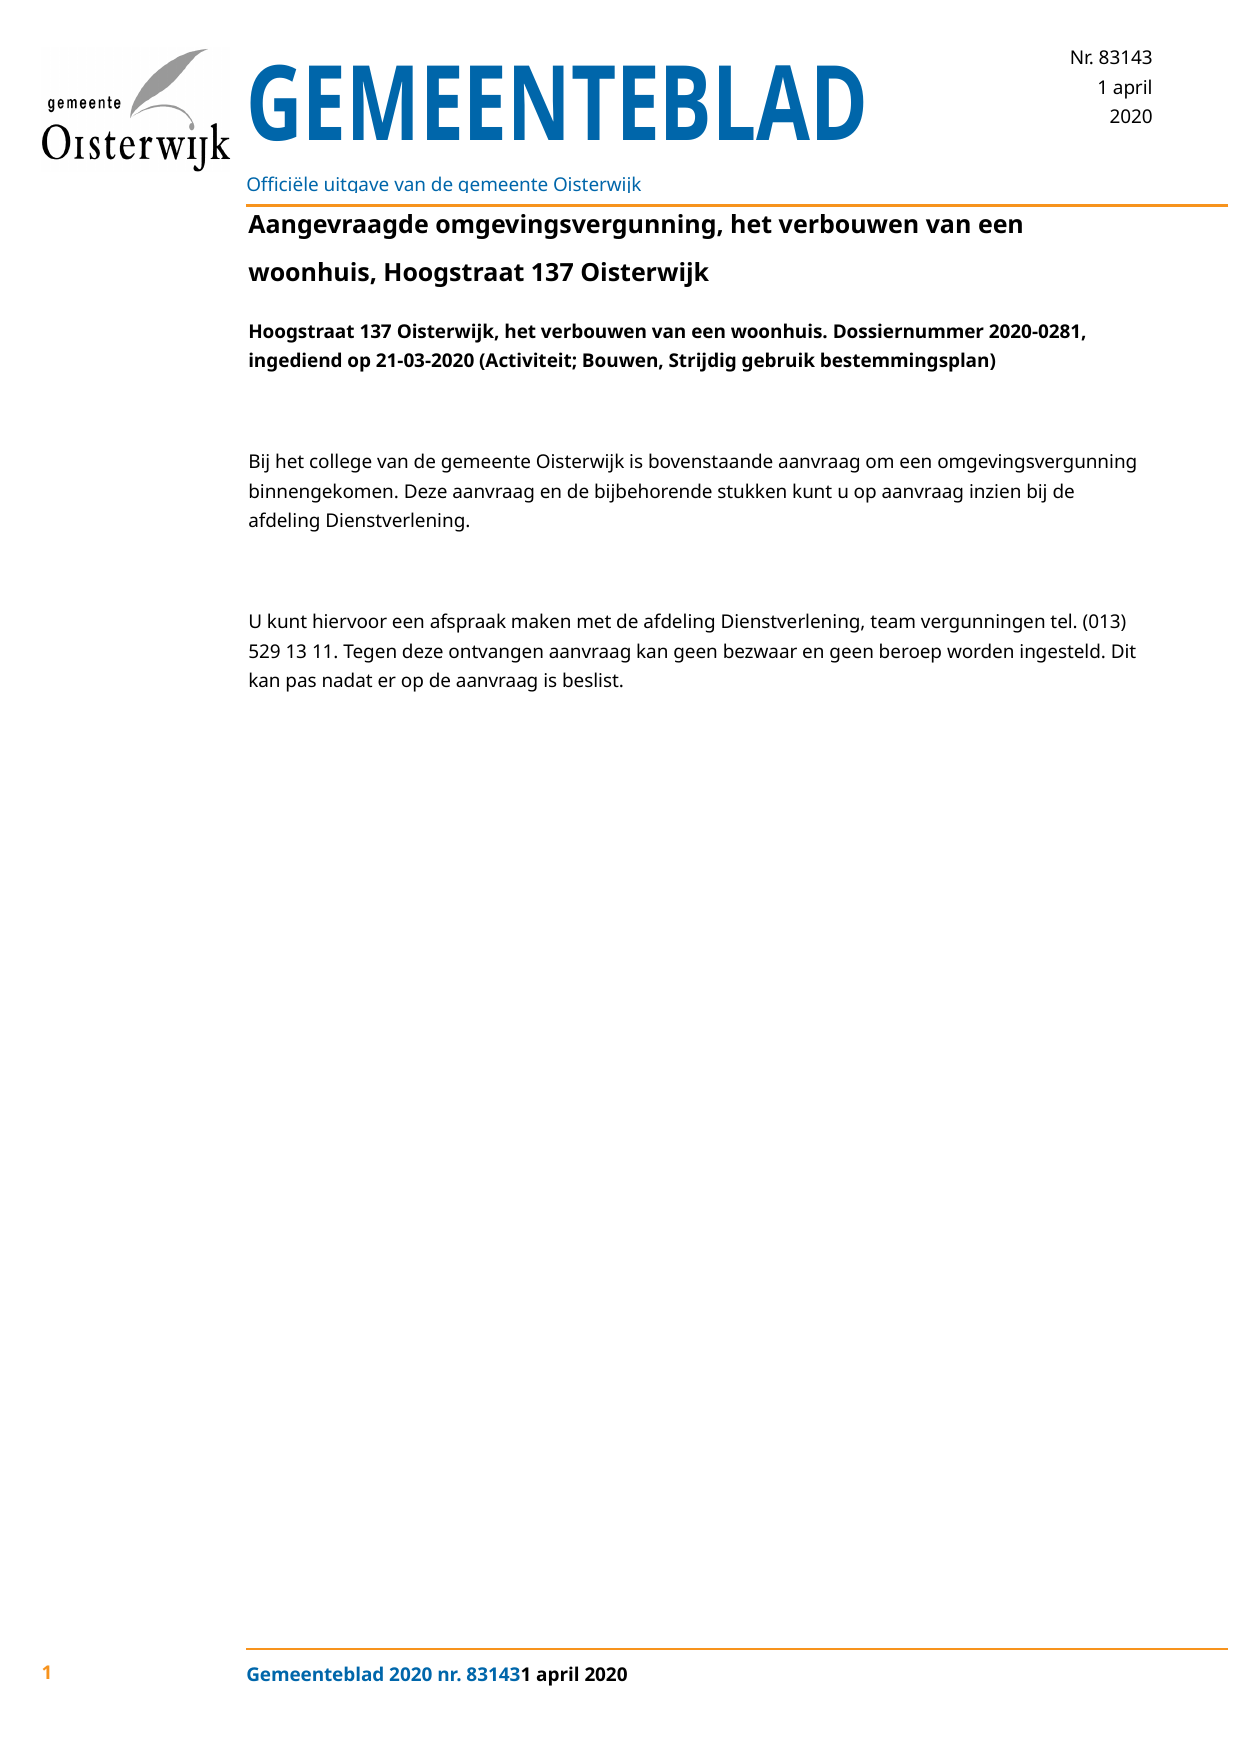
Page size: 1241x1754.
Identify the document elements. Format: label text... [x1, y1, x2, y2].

text Hoogstraat 137 Oisterwijk, het verbouwen van een woonhuis. Dossiernummer 2020-0281, ingediend op 21-03-2020 (Activiteit; Bouwen, Strijdig gebruik bestemmingsplan) [248, 318, 1152, 373]
text Bij het college van de gemeente Oisterwijk is bovenstaande aanvraag om een omgevingsvergunning binnengekomen. Deze aanvraag en de bijbehorende stukken kunt u op aanvraag inzien bij de afdeling Dienstverlening. [248, 448, 1152, 533]
text U kunt hiervoor een afspraak maken met de afdeling Dienstverlening, team vergunningen tel. (013) 529 13 11. Tegen deze ontvangen aanvraag kan geen bezwaar en geen beroep worden ingesteld. Dit kan pas nadat er op de aanvraag is beslist. [248, 608, 1152, 693]
picture [41, 47, 231, 172]
text Aangevraagde omgevingsvergunning, het verbouwen van een woonhuis, Hoogstraat 137 Oisterwijk [248, 207, 1152, 288]
